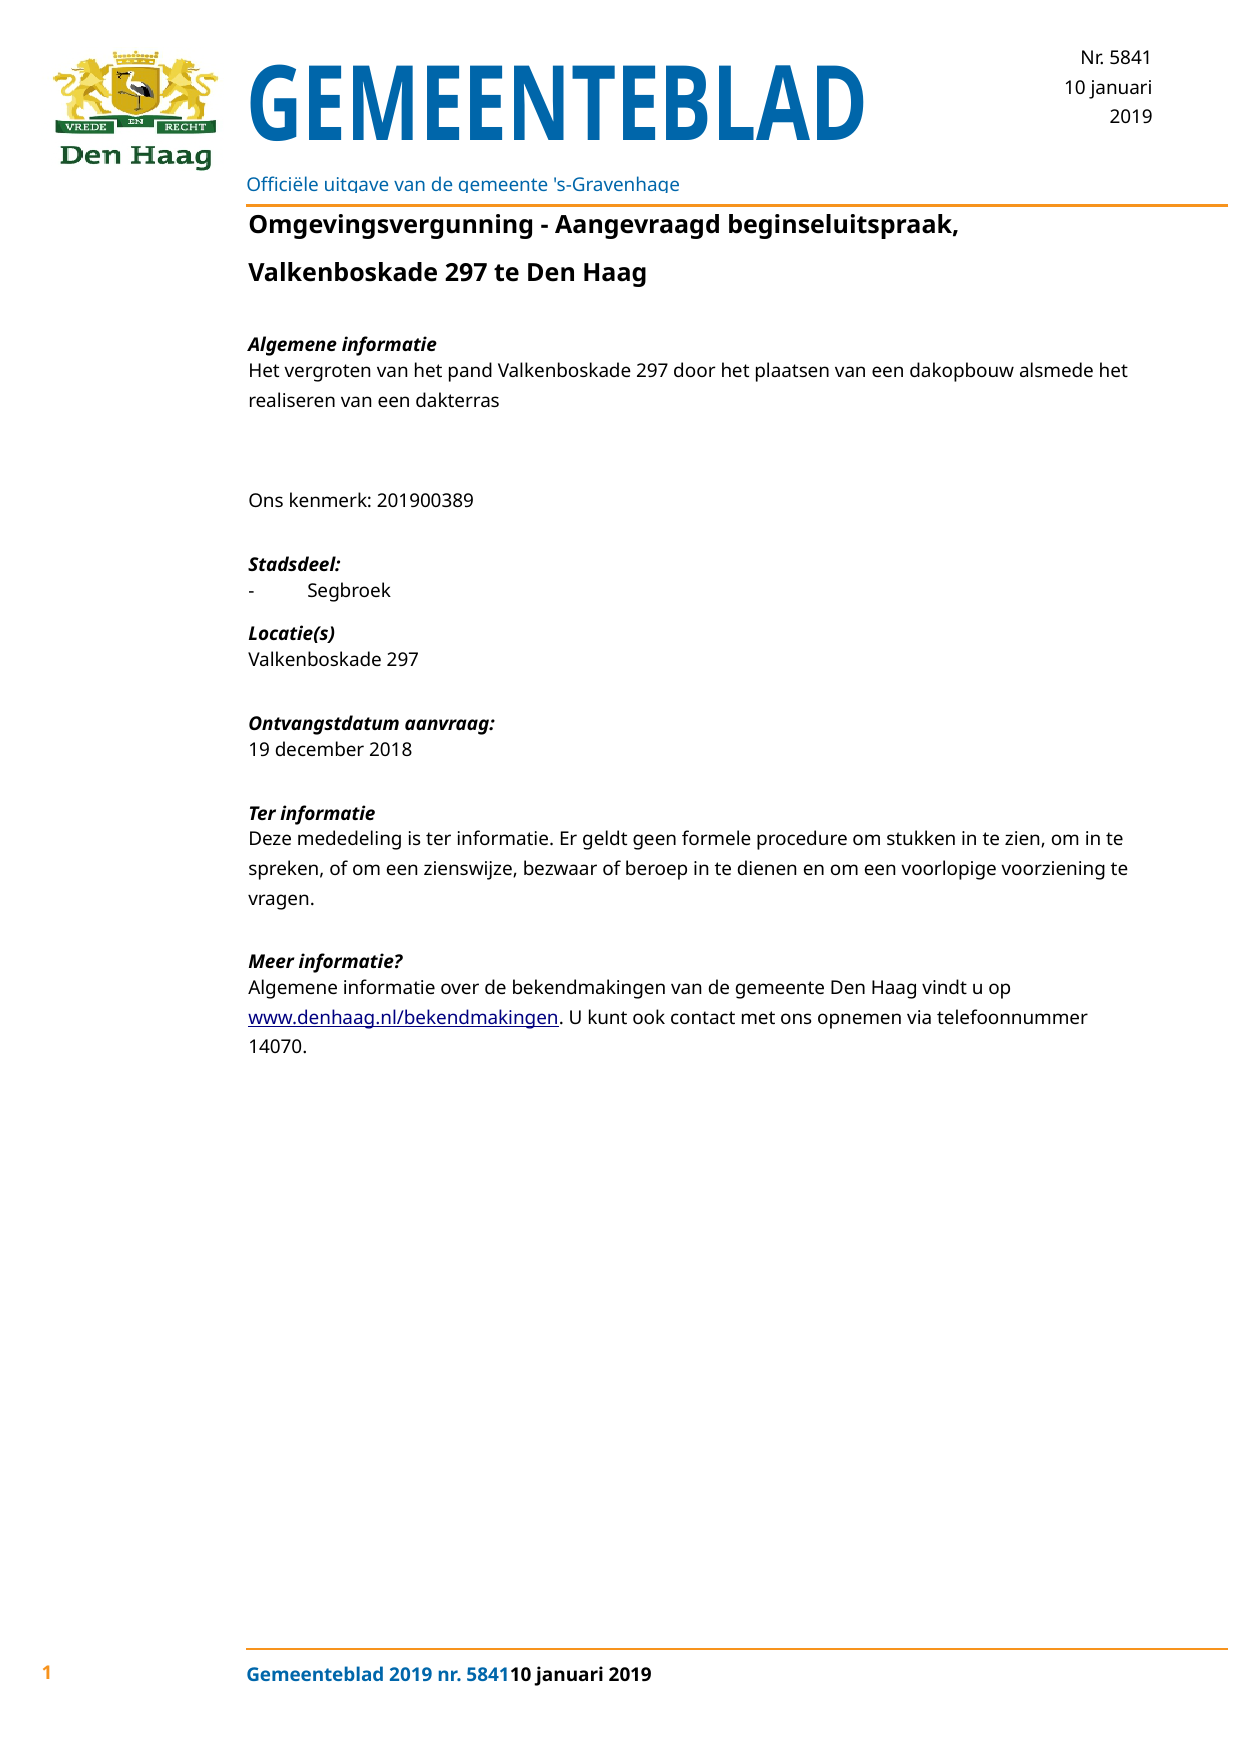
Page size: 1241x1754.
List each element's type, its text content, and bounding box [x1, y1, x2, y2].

text Algemene informatie [248, 331, 1152, 357]
text Stadsdeel: [248, 552, 1152, 577]
text Deze mededeling is ter informatie. Er geldt geen formele procedure om stukken in te zien, om in te spreken, of om een zienswijze, bezwaar of beroep in te dienen en om een voorlopige voorziening te vragen. [248, 826, 1152, 910]
list Segbroek [248, 577, 1152, 603]
text Het vergroten van het pand Valkenboskade 297 door het plaatsen van een dakopbouw alsmede het realiseren van een dakterras [248, 357, 1152, 412]
text Omgevingsvergunning - Aangevraagd beginseluitspraak, Valkenboskade 297 te Den Haag [248, 207, 1152, 288]
text Locatie(s) [248, 620, 1152, 646]
text Algemene informatie over de bekendmakingen van de gemeente Den Haag vindt u op www.denhaag.nl/bekendmakingen. U kunt ook contact met ons opnemen via telefoonnummer 14070. [248, 974, 1152, 1059]
text Meer informatie? [248, 949, 1152, 974]
text Valkenboskade 297 [248, 646, 1152, 672]
text 19 december 2018 [248, 736, 1152, 762]
text Ons kenmerk: 201900389 [248, 488, 1152, 513]
text Ter informatie [248, 800, 1152, 826]
picture [41, 47, 231, 172]
text Ontvangstdatum aanvraag: [248, 710, 1152, 736]
